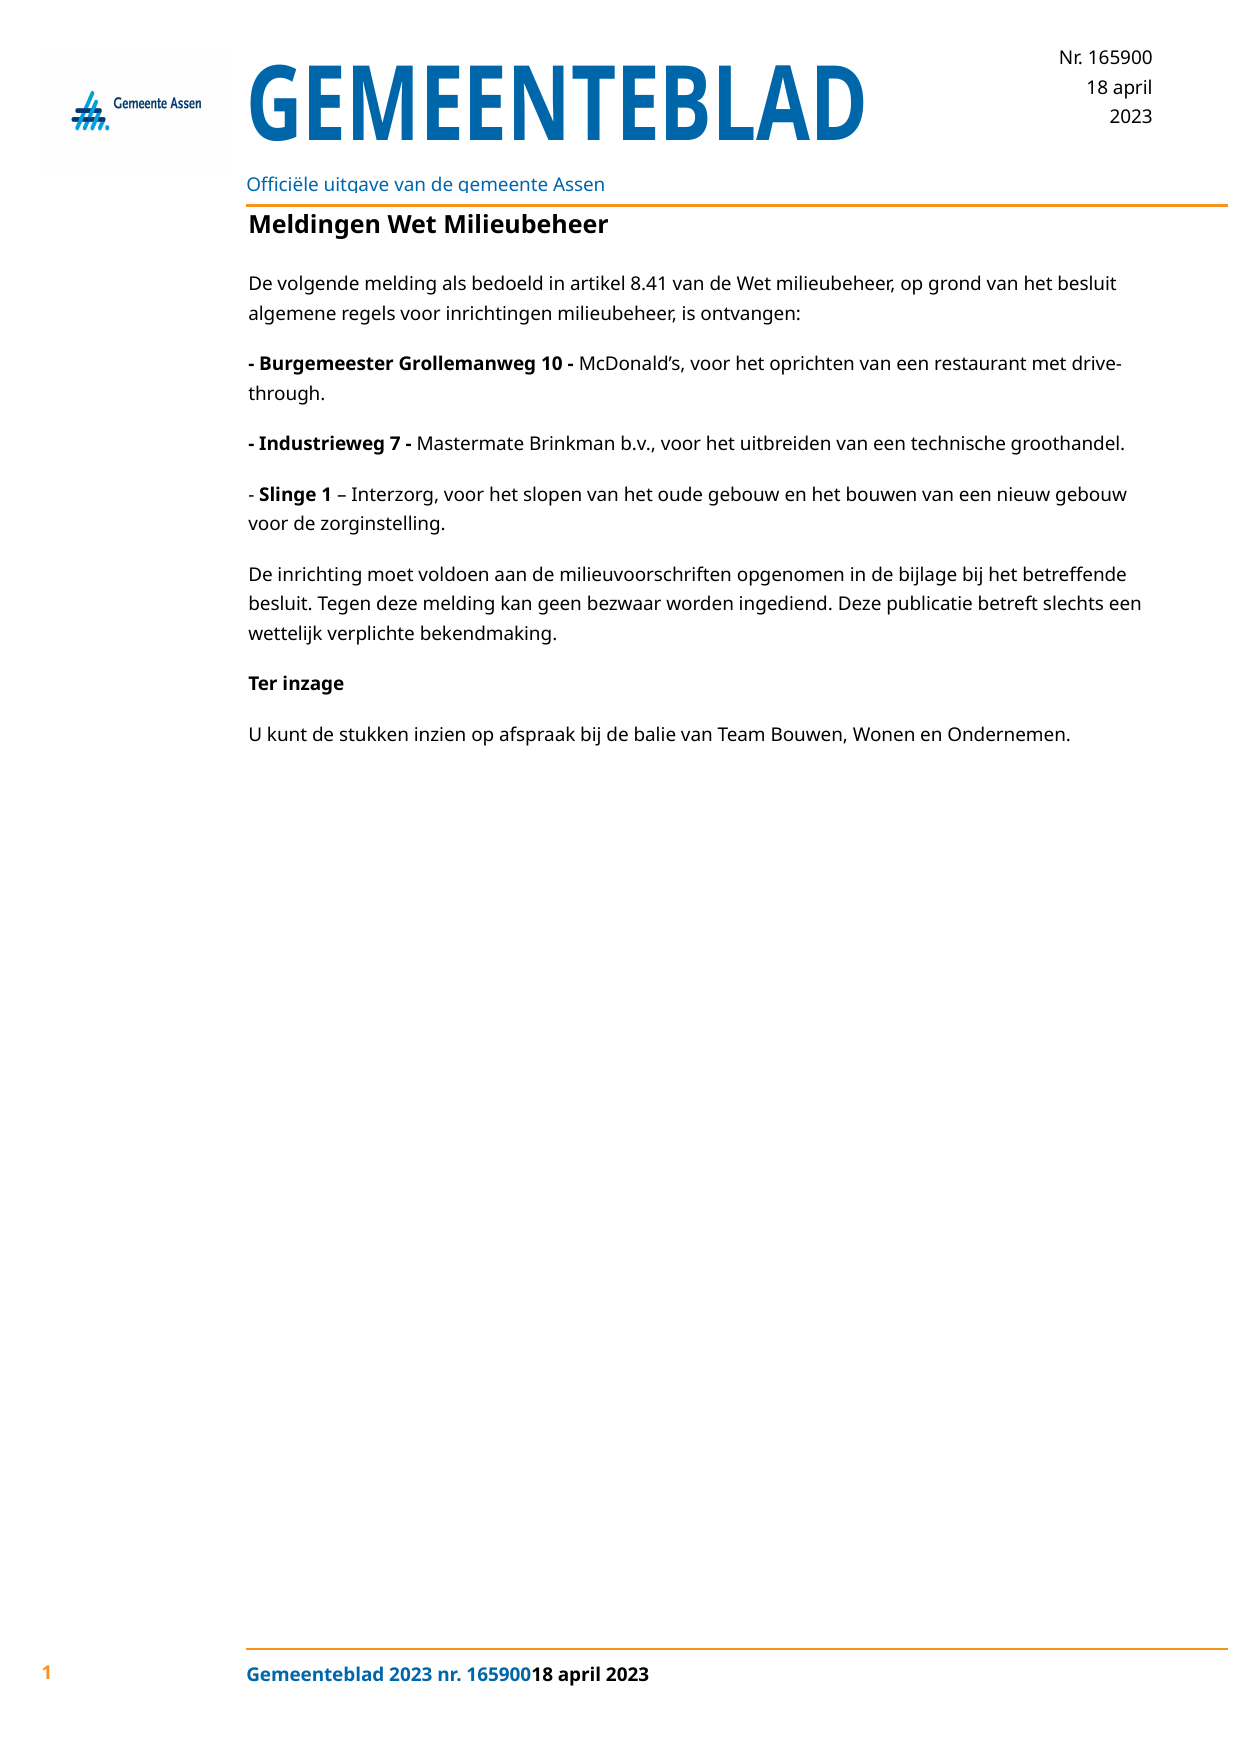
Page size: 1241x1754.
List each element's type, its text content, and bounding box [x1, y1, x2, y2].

text - Burgemeester Grollemanweg 10 - McDonald’s, voor het oprichten van een restaurant met drive-through. [248, 350, 1152, 406]
text - Slinge 1 – Interzorg, voor het slopen van het oude gebouw en het bouwen van een nieuw gebouw voor de zorginstelling. [248, 481, 1152, 536]
text U kunt de stukken inzien op afspraak bij de balie van Team Bouwen, Wonen en Ondernemen. [248, 721, 1152, 746]
text Meldingen Wet Milieubeheer [248, 207, 1152, 241]
text De inrichting moet voldoen aan de milieuvoorschriften opgenomen in de bijlage bij het betreffende besluit. Tegen deze melding kan geen bezwaar worden ingediend. Deze publicatie betreft slechts een wettelijk verplichte bekendmaking. [248, 561, 1152, 646]
text De volgende melding als bedoeld in artikel 8.41 van de Wet milieubeheer, op grond van het besluit algemene regels voor inrichtingen milieubeheer, is ontvangen: [248, 270, 1152, 326]
text Ter inzage [248, 670, 1152, 696]
picture [41, 47, 231, 172]
text - Industrieweg 7 - Mastermate Brinkman b.v., voor het uitbreiden van een technische groothandel. [248, 430, 1152, 456]
